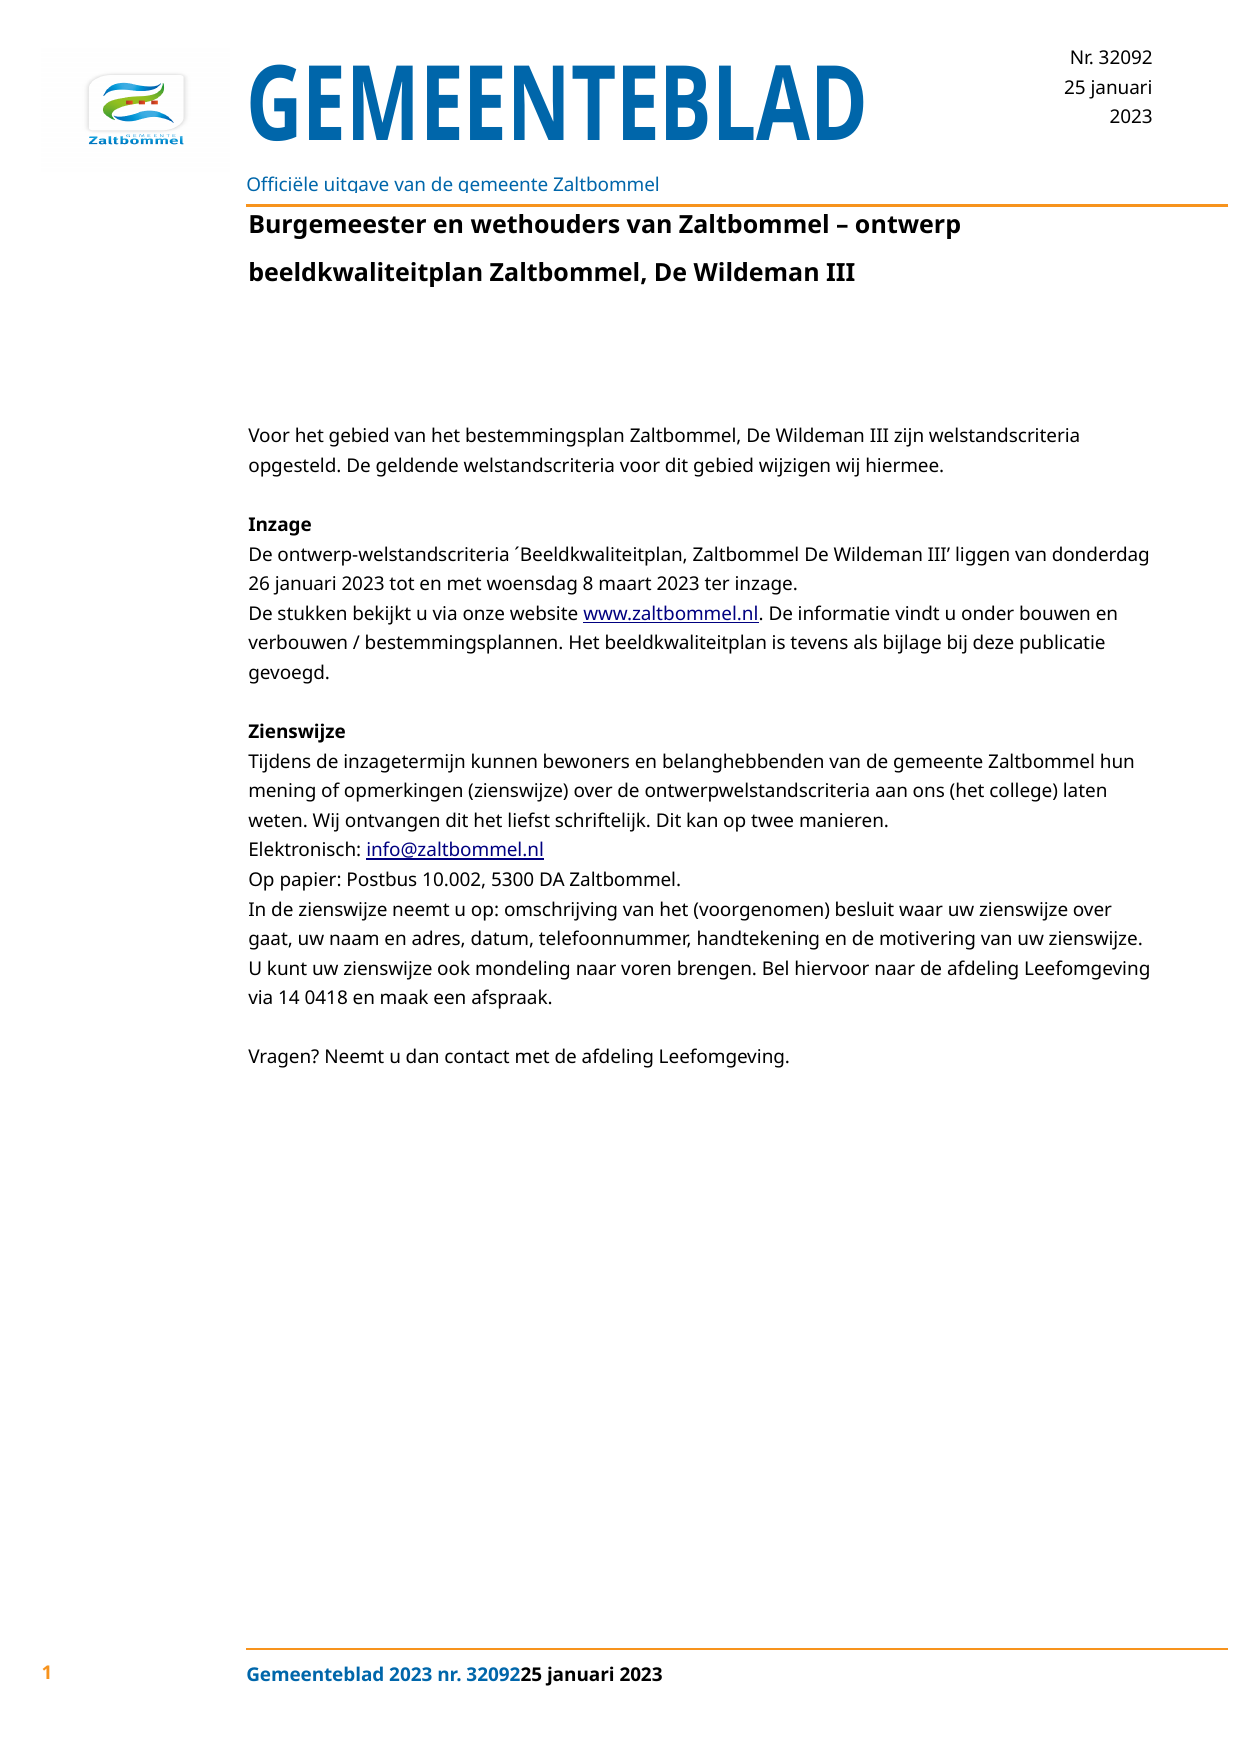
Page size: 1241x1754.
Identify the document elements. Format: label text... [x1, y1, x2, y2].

text In de zienswijze neemt u op: omschrijving van het (voorgenomen) besluit waar uw zienswijze over gaat, uw naam en adres, datum, telefoonnummer, handtekening en de motivering van uw zienswijze. [248, 896, 1152, 951]
text De stukken bekijkt u via onze website www.zaltbommel.nl. De informatie vindt u onder bouwen en verbouwen / bestemmingsplannen. Het beeldkwaliteitplan is tevens als bijlage bij deze publicatie gevoegd. [248, 600, 1152, 685]
text Tijdens de inzagetermijn kunnen bewoners en belanghebbenden van de gemeente Zaltbommel hun mening of opmerkingen (zienswijze) over de ontwerpwelstandscriteria aan ons (het college) laten weten. Wij ontvangen dit het liefst schriftelijk. Dit kan op twee manieren. [248, 748, 1152, 833]
text Op papier: Postbus 10.002, 5300 DA Zaltbommel. [248, 866, 1152, 892]
text Elektronisch: info@zaltbommel.nl [248, 837, 1152, 862]
text Inzage [248, 511, 1152, 537]
text Zienswijze [248, 718, 1152, 744]
text Voor het gebied van het bestemmingsplan Zaltbommel, De Wildeman III zijn welstandscriteria opgesteld. De geldende welstandscriteria voor dit gebied wijzigen wij hiermee. [248, 422, 1152, 478]
picture [41, 47, 231, 172]
text Vragen? Neemt u dan contact met de afdeling Leefomgeving. [248, 1044, 1152, 1069]
text De ontwerp-welstandscriteria ´Beeldkwaliteitplan, Zaltbommel De Wildeman III’ liggen van donderdag 26 januari 2023 tot en met woensdag 8 maart 2023 ter inzage. [248, 541, 1152, 596]
text Burgemeester en wethouders van Zaltbommel – ontwerp beeldkwaliteitplan Zaltbommel, De Wildeman III [248, 207, 1152, 288]
text U kunt uw zienswijze ook mondeling naar voren brengen. Bel hiervoor naar de afdeling Leefomgeving via 14 0418 en maak een afspraak. [248, 955, 1152, 1010]
